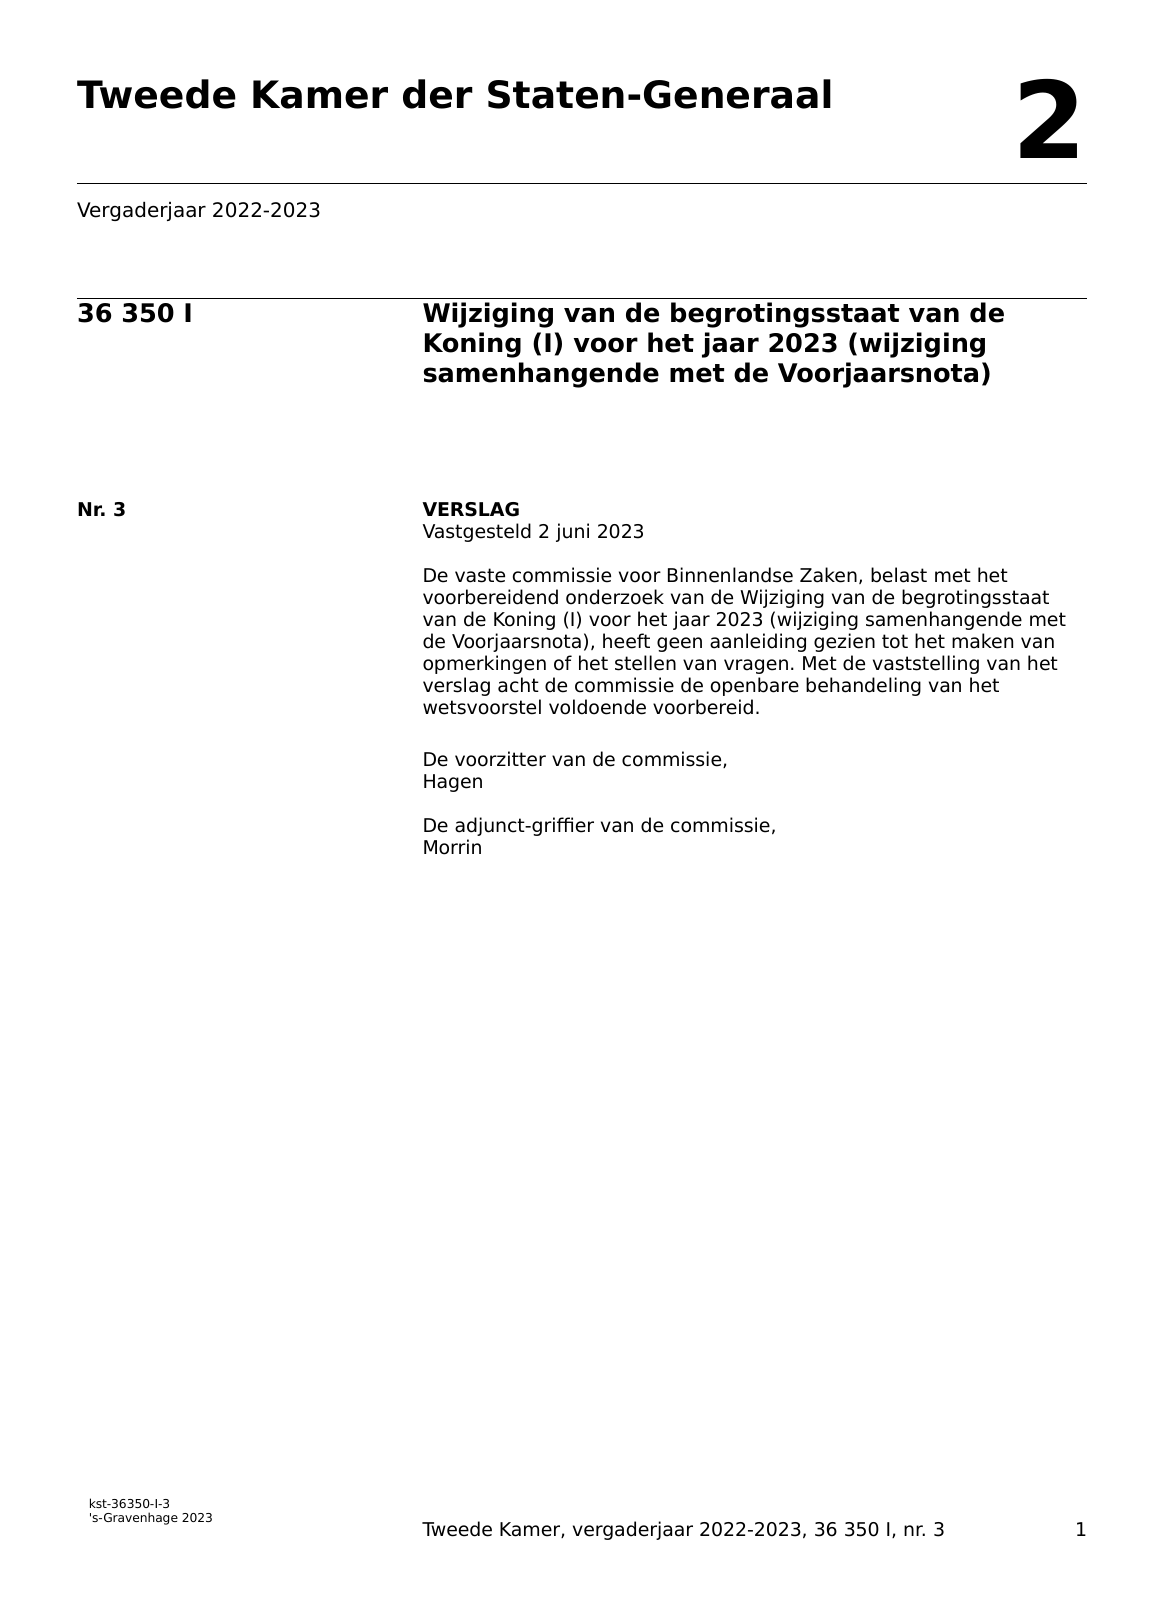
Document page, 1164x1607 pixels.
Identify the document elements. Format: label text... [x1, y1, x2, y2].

text kst-36350-I-3 [88, 1497, 323, 1511]
table_header Tweede Kamer der Staten-Generaal [77, 59, 886, 183]
table_header 2 [886, 59, 1087, 183]
text De vaste commissie voor Binnenlandse Zaken, belast met het voorbereidend onderzoek van de Wijziging van de begrotingsstaat van de Koning (I) voor het jaar 2023 (wijziging samenhangende met de Voorjaarsnota), heeft geen aanleiding gezien tot het maken van opmerkingen of het stellen van vragen. Met de vaststelling van het verslag acht de commissie de openbare behandeling van het wetsvoorstel voldoende voorbereid. [422, 565, 1087, 719]
subtitle Nr. 3 VERSLAG [77, 499, 1087, 521]
text 's-Gravenhage 2023 [88, 1511, 323, 1525]
text De adjunct-griffier van de commissie, Morrin [422, 815, 1087, 859]
text De voorzitter van de commissie, Hagen [422, 749, 1087, 793]
subtitle 36 350 I Wijziging van de begrotingsstaat van de Koning (I) voor het jaar 2023 (wijziging samenhangende met de Voorjaarsnota) [77, 299, 1087, 388]
text Vastgesteld 2 juni 2023 [422, 521, 1087, 543]
table_cell Vergaderjaar 2022-2023 [77, 184, 1087, 298]
